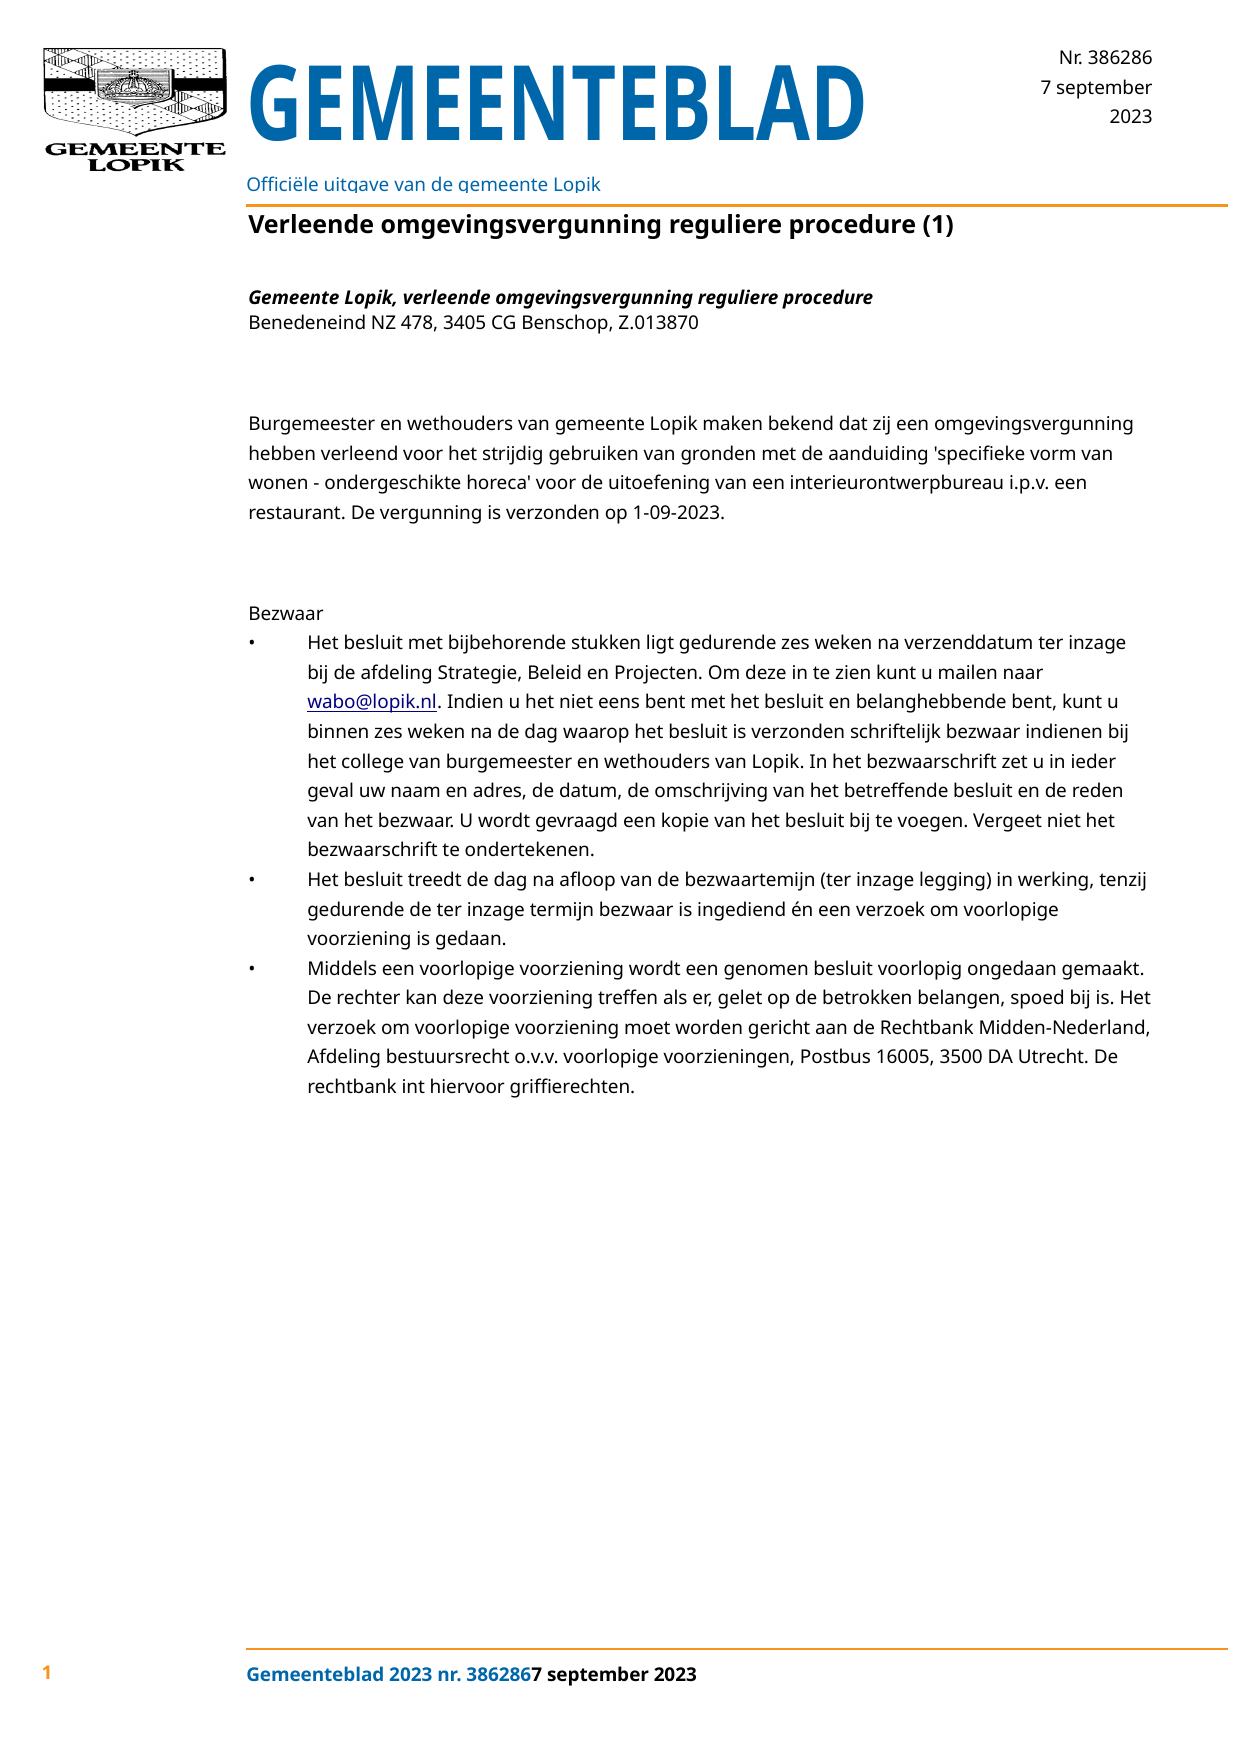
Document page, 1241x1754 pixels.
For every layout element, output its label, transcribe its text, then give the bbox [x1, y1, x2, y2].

text Bezwaar [248, 600, 1152, 626]
text Burgemeester en wethouders van gemeente Lopik maken bekend dat zij een omgevingsvergunning hebben verleend voor het strijdig gebruiken van gronden met de aanduiding 'specifieke vorm van wonen - ondergeschikte horeca' voor de uitoefening van een interieurontwerpbureau i.p.v. een restaurant. De vergunning is verzonden op 1-09-2023. [248, 410, 1152, 525]
text Benedeneind NZ 478, 3405 CG Benschop, Z.013870 [248, 309, 1152, 335]
text Verleende omgevingsvergunning reguliere procedure (1) [248, 207, 1152, 241]
list Het besluit met bijbehorende stukken ligt gedurende zes weken na verzenddatum ter inzage bij de afdeling Strategie, Beleid en Projecten. Om deze in te zien kunt u mailen naar wabo@lopik.nl. Indien u het niet eens bent met het besluit en belanghebbende bent, kunt u binnen zes weken na de dag waarop het besluit is verzonden schriftelijk bezwaar indienen bij het college van burgemeester en wethouders van Lopik. In het bezwaarschrift zet u in ieder geval uw naam en adres, de datum, de omschrijving van het betreffende besluit en de reden van het bezwaar. U wordt gevraagd een kopie van het besluit bij te voegen. Vergeet niet het bezwaarschrift te ondertekenen. [248, 629, 1152, 862]
text Gemeente Lopik, verleende omgevingsvergunning reguliere procedure [248, 284, 1152, 309]
list Het besluit treedt de dag na afloop van de bezwaartemijn (ter inzage legging) in werking, tenzij gedurende de ter inzage termijn bezwaar is ingediend én een verzoek om voorlopige voorziening is gedaan. [248, 866, 1152, 951]
list Middels een voorlopige voorziening wordt een genomen besluit voorlopig ongedaan gemaakt. De rechter kan deze voorziening treffen als er, gelet op de betrokken belangen, spoed bij is. Het verzoek om voorlopige voorziening moet worden gericht aan de Rechtbank Midden-Nederland, Afdeling bestuursrecht o.v.v. voorlopige voorzieningen, Postbus 16005, 3500 DA Utrecht. De rechtbank int hiervoor griffierechten. [248, 955, 1152, 1099]
picture [41, 47, 231, 172]
